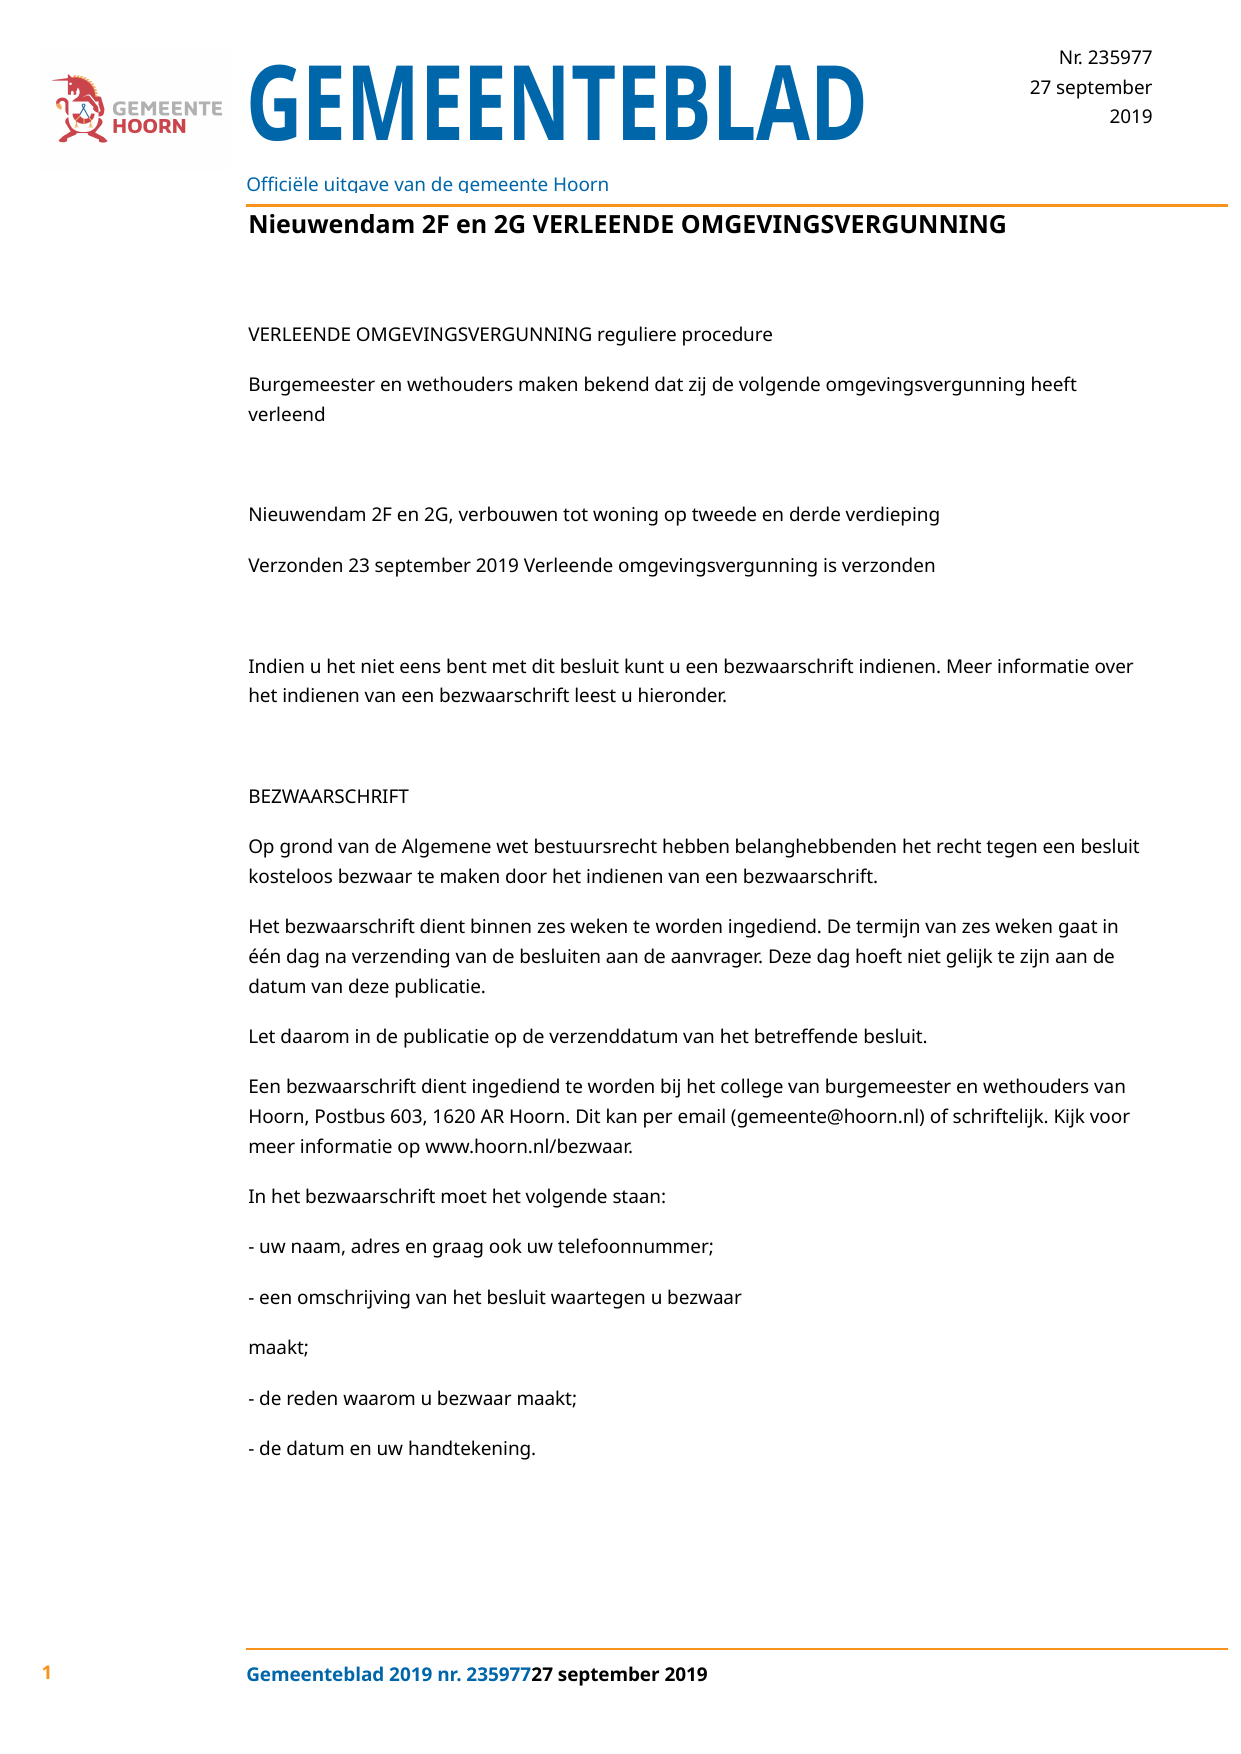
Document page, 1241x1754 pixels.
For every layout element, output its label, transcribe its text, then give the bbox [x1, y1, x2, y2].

text Indien u het niet eens bent met dit besluit kunt u een bezwaarschrift indienen. Meer informatie over het indienen van een bezwaarschrift leest u hieronder. [248, 653, 1152, 708]
text Burgemeester en wethouders maken bekend dat zij de volgende omgevingsvergunning heeft verleend [248, 371, 1152, 426]
text - een omschrijving van het besluit waartegen u bezwaar [248, 1284, 1152, 1310]
text Op grond van de Algemene wet bestuursrecht hebben belanghebbenden het recht tegen een besluit kosteloos bezwaar te maken door het indienen van een bezwaarschrift. [248, 834, 1152, 889]
text Nieuwendam 2F en 2G VERLEENDE OMGEVINGSVERGUNNING [248, 207, 1152, 241]
text - uw naam, adres en graag ook uw telefoonnummer; [248, 1234, 1152, 1259]
text - de reden waarom u bezwaar maakt; [248, 1385, 1152, 1411]
picture [41, 47, 231, 172]
text Let daarom in de publicatie op de verzenddatum van het betreffende besluit. [248, 1023, 1152, 1049]
text Verzonden 23 september 2019 Verleende omgevingsvergunning is verzonden [248, 552, 1152, 578]
text - de datum en uw handtekening. [248, 1435, 1152, 1461]
text Het bezwaarschrift dient binnen zes weken te worden ingediend. De termijn van zes weken gaat in één dag na verzending van de besluiten aan de aanvrager. Deze dag hoeft niet gelijk te zijn aan de datum van deze publicatie. [248, 914, 1152, 998]
text In het bezwaarschrift moet het volgende staan: [248, 1183, 1152, 1209]
text Nieuwendam 2F en 2G, verbouwen tot woning op tweede en derde verdieping [248, 502, 1152, 527]
text maakt; [248, 1334, 1152, 1360]
text VERLEENDE OMGEVINGSVERGUNNING reguliere procedure [248, 321, 1152, 346]
text BEZWAARSCHRIFT [248, 783, 1152, 809]
text Een bezwaarschrift dient ingediend te worden bij het college van burgemeester en wethouders van Hoorn, Postbus 603, 1620 AR Hoorn. Dit kan per email (gemeente@hoorn.nl) of schriftelijk. Kijk voor meer informatie op www.hoorn.nl/bezwaar. [248, 1074, 1152, 1158]
